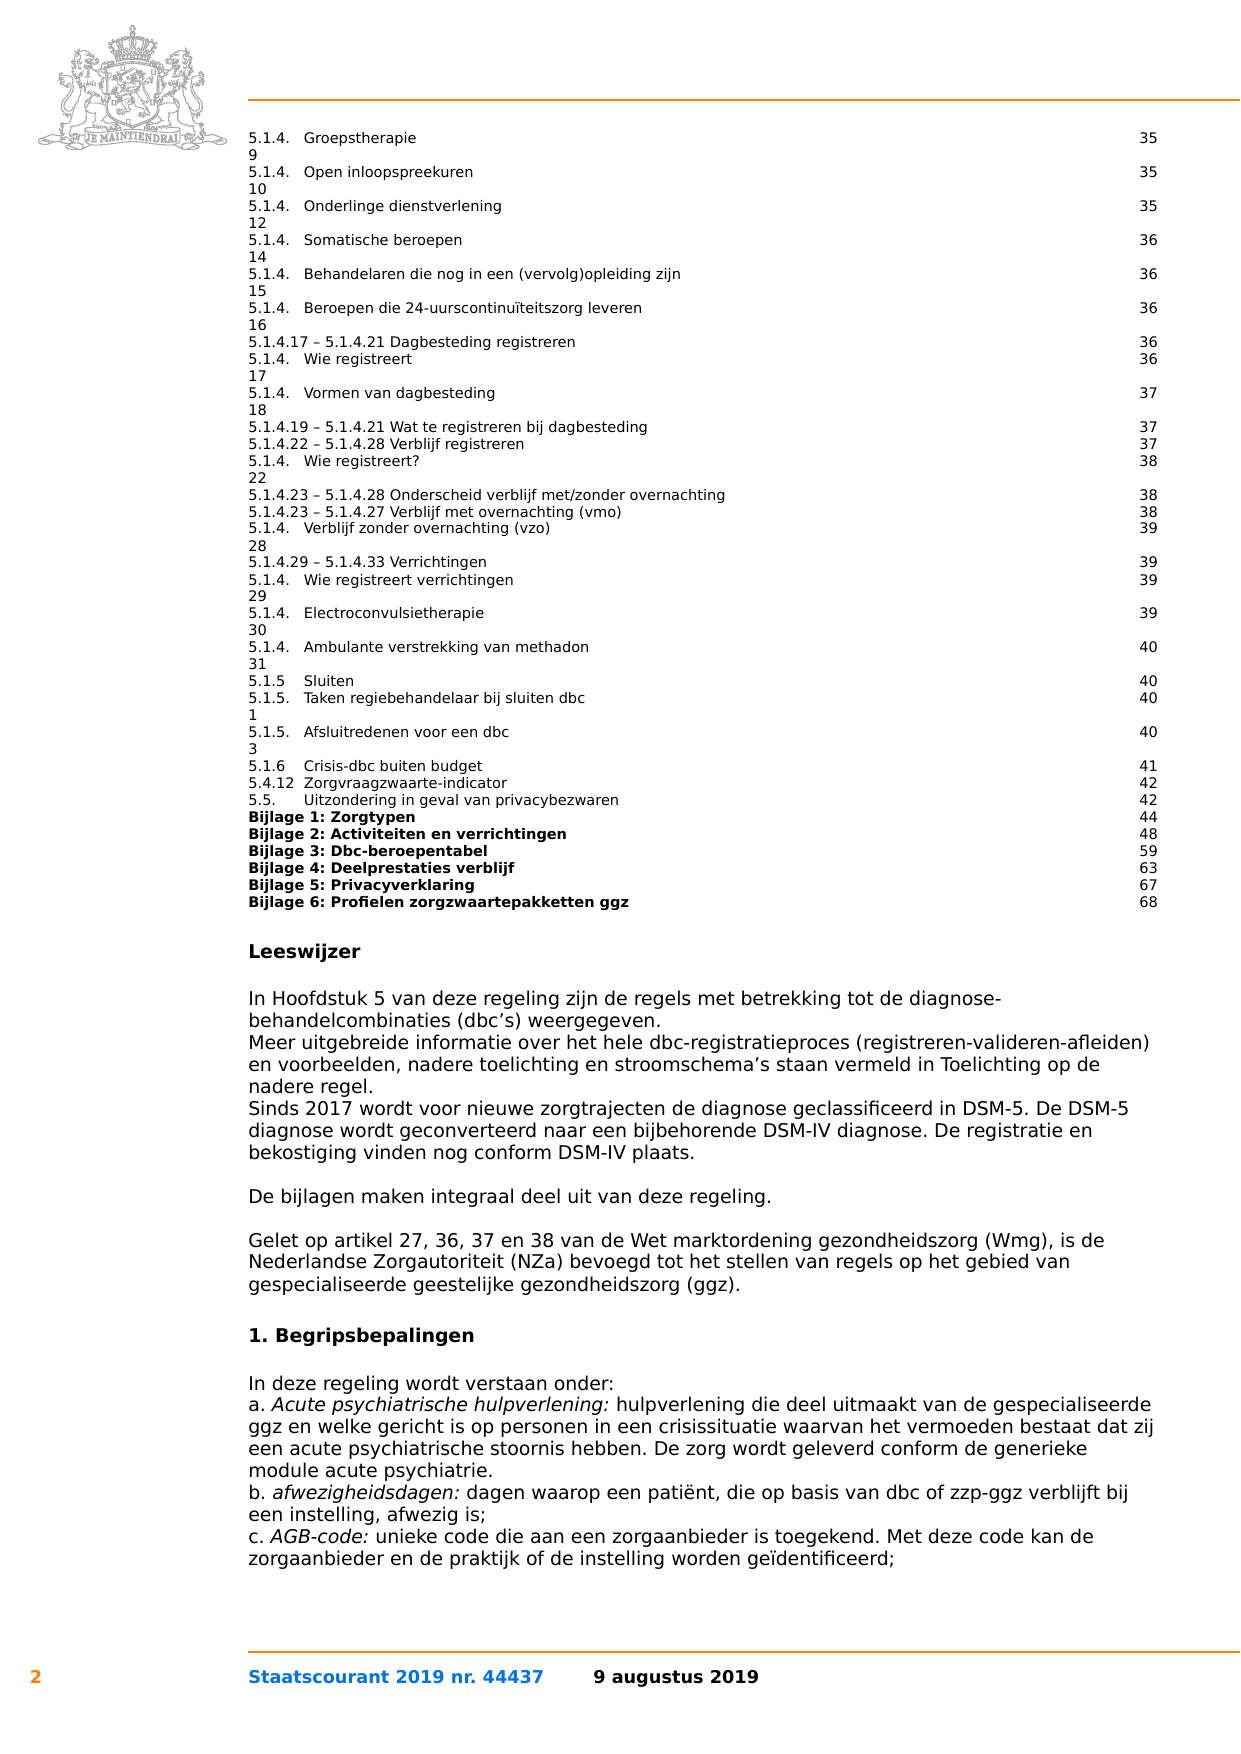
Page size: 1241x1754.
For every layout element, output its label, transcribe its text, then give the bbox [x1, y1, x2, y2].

table_cell 37 [1114, 419, 1163, 436]
table_cell Bijlage 6: Profielen zorgzwaartepakketten ggz [248, 894, 1113, 911]
text a. Acute psychiatrische hulpverlening: hulpverlening die deel uitmaakt van de gespecialiseerde ggz en welke gericht is op personen in een crisissituatie waarvan het vermoeden bestaat dat zij een acute psychiatrische stoornis hebben. De zorg wordt geleverd conform de generieke module acute psychiatrie. [248, 1394, 1163, 1482]
table_cell Afsluitredenen voor een dbc [298, 724, 1113, 758]
table_cell 35 [1114, 164, 1163, 198]
table_cell 59 [1114, 843, 1163, 860]
table_cell Taken regiebehandelaar bij sluiten dbc [298, 690, 1113, 724]
picture [38, 25, 227, 150]
table_cell Wie registreert? [298, 453, 1113, 486]
table_cell Sluiten [298, 673, 1113, 690]
table_cell 36 [1114, 351, 1163, 384]
table_cell Somatische beroepen [298, 232, 1113, 266]
table_cell Vormen van dagbesteding [298, 385, 1113, 418]
table_cell 5.5. [248, 792, 298, 809]
table_cell 40 [1114, 673, 1163, 690]
table_cell Open inloopspreekuren [298, 164, 1113, 198]
table_cell 40 [1114, 639, 1163, 673]
table_cell Wie registreert verrichtingen [298, 571, 1113, 605]
table_cell Electroconvulsietherapie [298, 605, 1113, 639]
table_cell Groepstherapie [298, 130, 1113, 164]
table_cell 5.1.4.22 [248, 453, 298, 486]
text Meer uitgebreide informatie over het hele dbc-registratieproces (registreren-valideren-afleiden) en voorbeelden, nadere toelichting en stroomschema’s staan vermeld in Toelichting op de nadere regel. [248, 1032, 1163, 1098]
table_cell 5.1.4.28 [248, 520, 298, 554]
table_cell 5.1.4.9 [248, 130, 298, 164]
table_cell Bijlage 4: Deelprestaties verblijf [248, 860, 1113, 877]
table_cell 5.1.4.17 – 5.1.4.21 Dagbesteding registreren [248, 334, 1113, 351]
table_cell Behandelaren die nog in een (vervolg)opleiding zijn [298, 266, 1113, 300]
table_cell 5.1.4.31 [248, 639, 298, 673]
table_cell 39 [1114, 554, 1163, 571]
text Gelet op artikel 27, 36, 37 en 38 van de Wet marktordening gezondheidszorg (Wmg), is de Nederlandse Zorgautoriteit (NZa) bevoegd tot het stellen van regels op het gebied van gespecialiseerde geestelijke gezondheidszorg (ggz). [248, 1229, 1163, 1295]
table_cell 5.1.4.16 [248, 300, 298, 334]
table_cell Bijlage 3: Dbc-beroepentabel [248, 843, 1113, 860]
table_cell 5.1.4.15 [248, 266, 298, 300]
table_cell Ambulante verstrekking van methadon [298, 639, 1113, 673]
table_cell 67 [1114, 877, 1163, 894]
table_cell 5.1.4.29 – 5.1.4.33 Verrichtingen [248, 554, 1113, 571]
table_cell 5.1.4.12 [248, 198, 298, 232]
text b. afwezigheidsdagen: dagen waarop een patiënt, die op basis van dbc of zzp-ggz verblijft bij een instelling, afwezig is; [248, 1482, 1163, 1526]
table_cell 5.4.12 [248, 775, 298, 792]
table_cell Bijlage 1: Zorgtypen [248, 809, 1113, 826]
table_cell 39 [1114, 520, 1163, 554]
table_cell 68 [1114, 894, 1163, 911]
table_cell Bijlage 5: Privacyverklaring [248, 877, 1113, 894]
table_cell 5.1.6 [248, 758, 298, 775]
table_cell Beroepen die 24-uurscontinuïteitszorg leveren [298, 300, 1113, 334]
table_cell 36 [1114, 232, 1163, 266]
table_cell 5.1.4.23 – 5.1.4.27 Verblijf met overnachting (vmo) [248, 504, 1113, 520]
text Sinds 2017 wordt voor nieuwe zorgtrajecten de diagnose geclassificeerd in DSM-5. De DSM-5 diagnose wordt geconverteerd naar een bijbehorende DSM-IV diagnose. De registratie en bekostiging vinden nog conform DSM-IV plaats. [248, 1098, 1163, 1164]
table_cell Verblijf zonder overnachting (vzo) [298, 520, 1113, 554]
table_cell 39 [1114, 571, 1163, 605]
text c. AGB-code: unieke code die aan een zorgaanbieder is toegekend. Met deze code kan de zorgaanbieder en de praktijk of de instelling worden geïdentificeerd; [248, 1526, 1163, 1570]
table_cell 5.1.5.1 [248, 690, 298, 724]
table_cell 36 [1114, 266, 1163, 300]
table_cell 38 [1114, 486, 1163, 503]
table_cell 41 [1114, 758, 1163, 775]
table_cell 5.1.4.17 [248, 351, 298, 384]
table_cell 35 [1114, 198, 1163, 232]
table_cell 5.1.5 [248, 673, 298, 690]
table_cell 36 [1114, 300, 1163, 334]
text De bijlagen maken integraal deel uit van deze regeling. [248, 1186, 1163, 1208]
table_cell 5.1.4.23 – 5.1.4.28 Onderscheid verblijf met/zonder overnachting [248, 486, 1113, 503]
table_cell 42 [1114, 775, 1163, 792]
table_cell Crisis-dbc buiten budget [298, 758, 1113, 775]
table_cell 5.1.4.29 [248, 571, 298, 605]
table_cell 37 [1114, 436, 1163, 452]
table_cell 5.1.5.3 [248, 724, 298, 758]
text In Hoofdstuk 5 van deze regeling zijn de regels met betrekking tot de diagnose-behandelcombinaties (dbc’s) weergegeven. [248, 988, 1163, 1032]
table_cell 40 [1114, 724, 1163, 758]
table_cell 42 [1114, 792, 1163, 809]
table_cell 40 [1114, 690, 1163, 724]
table_cell 5.1.4.30 [248, 605, 298, 639]
table_cell 5.1.4.19 – 5.1.4.21 Wat te registreren bij dagbesteding [248, 419, 1113, 436]
table_cell 39 [1114, 605, 1163, 639]
table_cell Wie registreert [298, 351, 1113, 384]
table_cell 63 [1114, 860, 1163, 877]
table_cell Onderlinge dienstverlening [298, 198, 1113, 232]
table_cell 5.1.4.18 [248, 385, 298, 418]
subtitle 1. Begripsbepalingen [248, 1325, 1163, 1347]
table_cell 35 [1114, 130, 1163, 164]
table_cell 48 [1114, 826, 1163, 843]
table_cell 36 [1114, 334, 1163, 351]
table_cell Bijlage 2: Activiteiten en verrichtingen [248, 826, 1113, 843]
table_cell 38 [1114, 453, 1163, 486]
table_cell 5.1.4.14 [248, 232, 298, 266]
table_cell 38 [1114, 504, 1163, 520]
table_cell Uitzondering in geval van privacybezwaren [298, 792, 1113, 809]
table_cell 5.1.4.22 – 5.1.4.28 Verblijf registreren [248, 436, 1113, 452]
subtitle Leeswijzer [248, 941, 1163, 963]
table_cell Zorgvraagzwaarte-indicator [298, 775, 1113, 792]
table_cell 37 [1114, 385, 1163, 418]
table_cell 44 [1114, 809, 1163, 826]
table_cell 5.1.4.10 [248, 164, 298, 198]
text In deze regeling wordt verstaan onder: [248, 1372, 1163, 1394]
